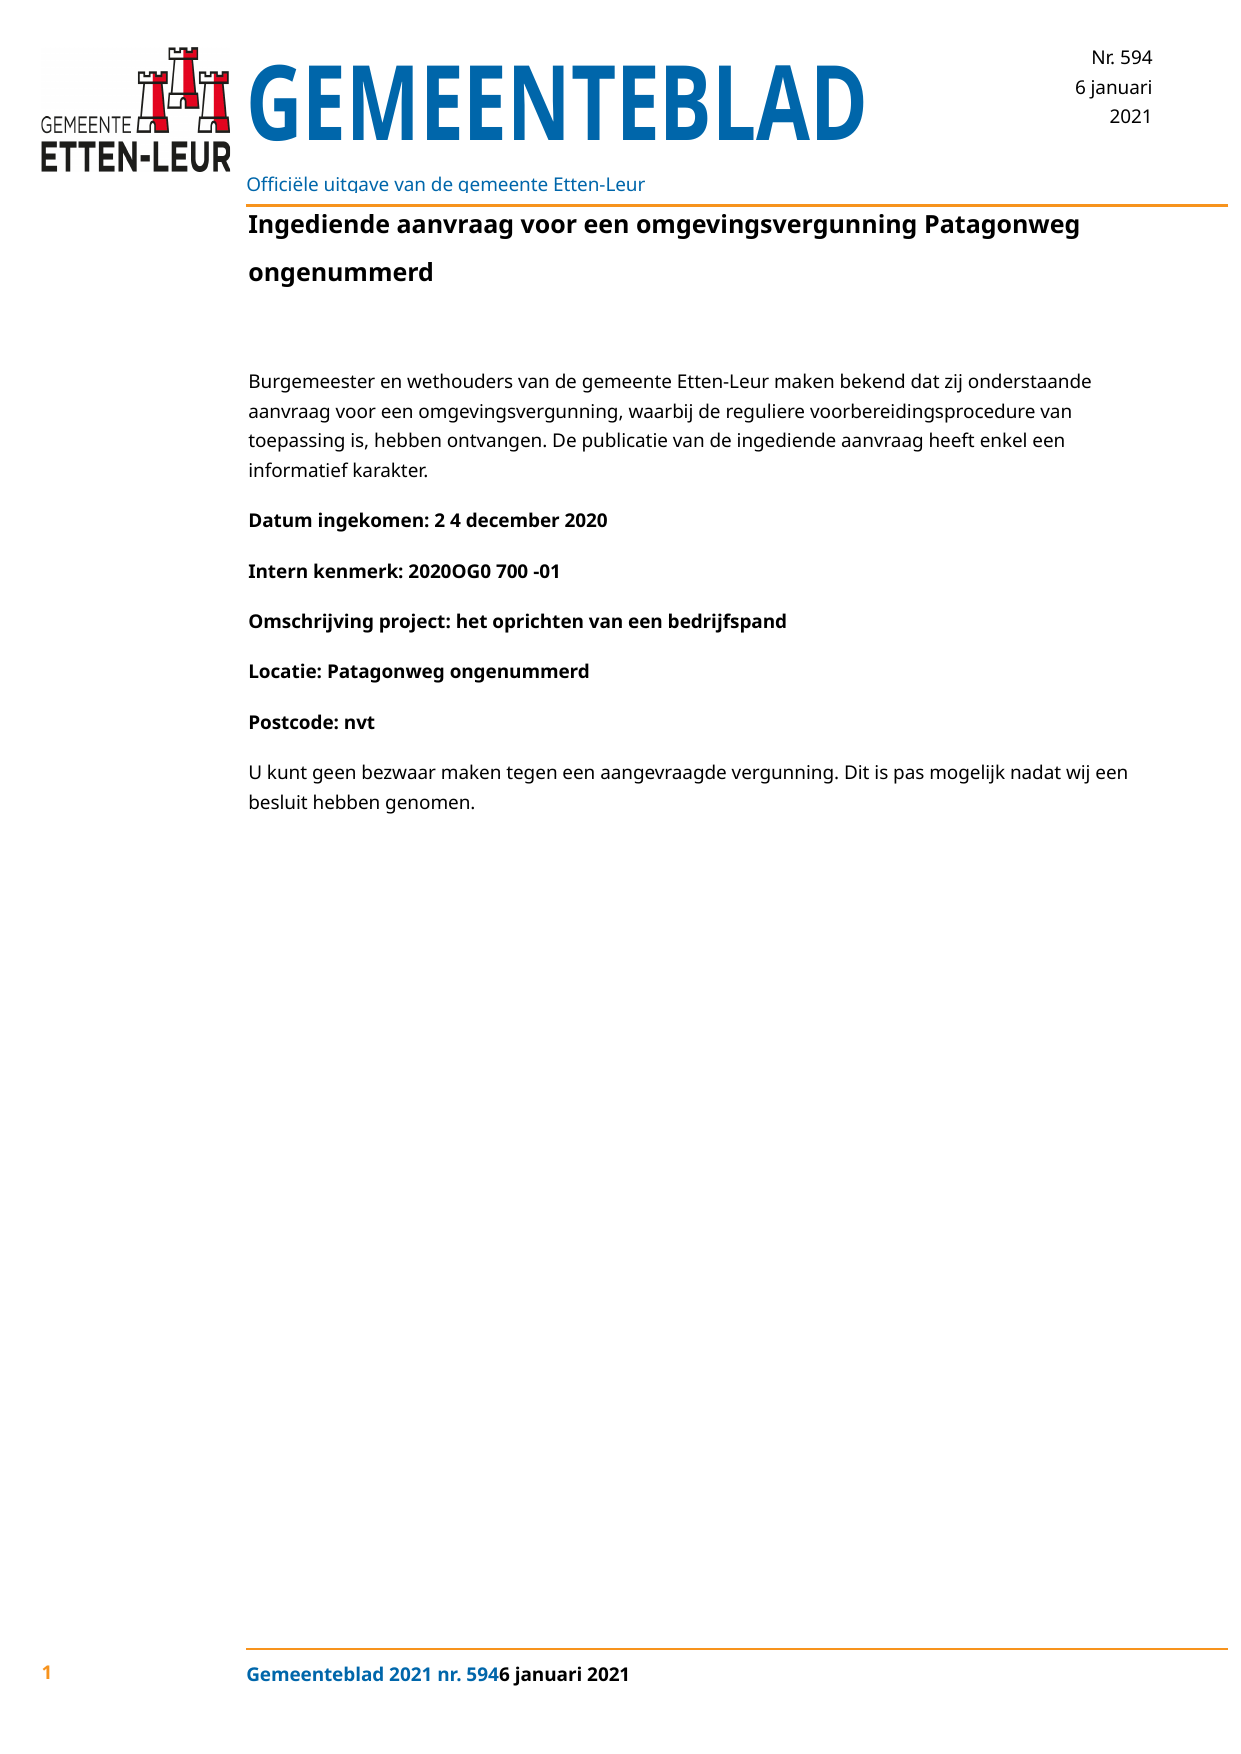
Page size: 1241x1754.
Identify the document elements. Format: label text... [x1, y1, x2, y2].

picture [41, 47, 231, 172]
text Locatie: Patagonweg ongenummerd [248, 659, 1152, 684]
text Ingediende aanvraag voor een omgevingsvergunning Patagonweg ongenummerd [248, 207, 1152, 288]
text Burgemeester en wethouders van de gemeente Etten-Leur maken bekend dat zij onderstaande aanvraag voor een omgevingsvergunning, waarbij de reguliere voorbereidingsprocedure van toepassing is, hebben ontvangen. De publicatie van de ingediende aanvraag heeft enkel een informatief karakter. [248, 368, 1152, 483]
text U kunt geen bezwaar maken tegen een aangevraagde vergunning. Dit is pas mogelijk nadat wij een besluit hebben genomen. [248, 759, 1152, 815]
text Intern kenmerk: 2020OG0 700 -01 [248, 558, 1152, 584]
text Postcode: nvt [248, 709, 1152, 735]
text Datum ingekomen: 2 4 december 2020 [248, 507, 1152, 533]
text Omschrijving project: het oprichten van een bedrijfspand [248, 608, 1152, 634]
